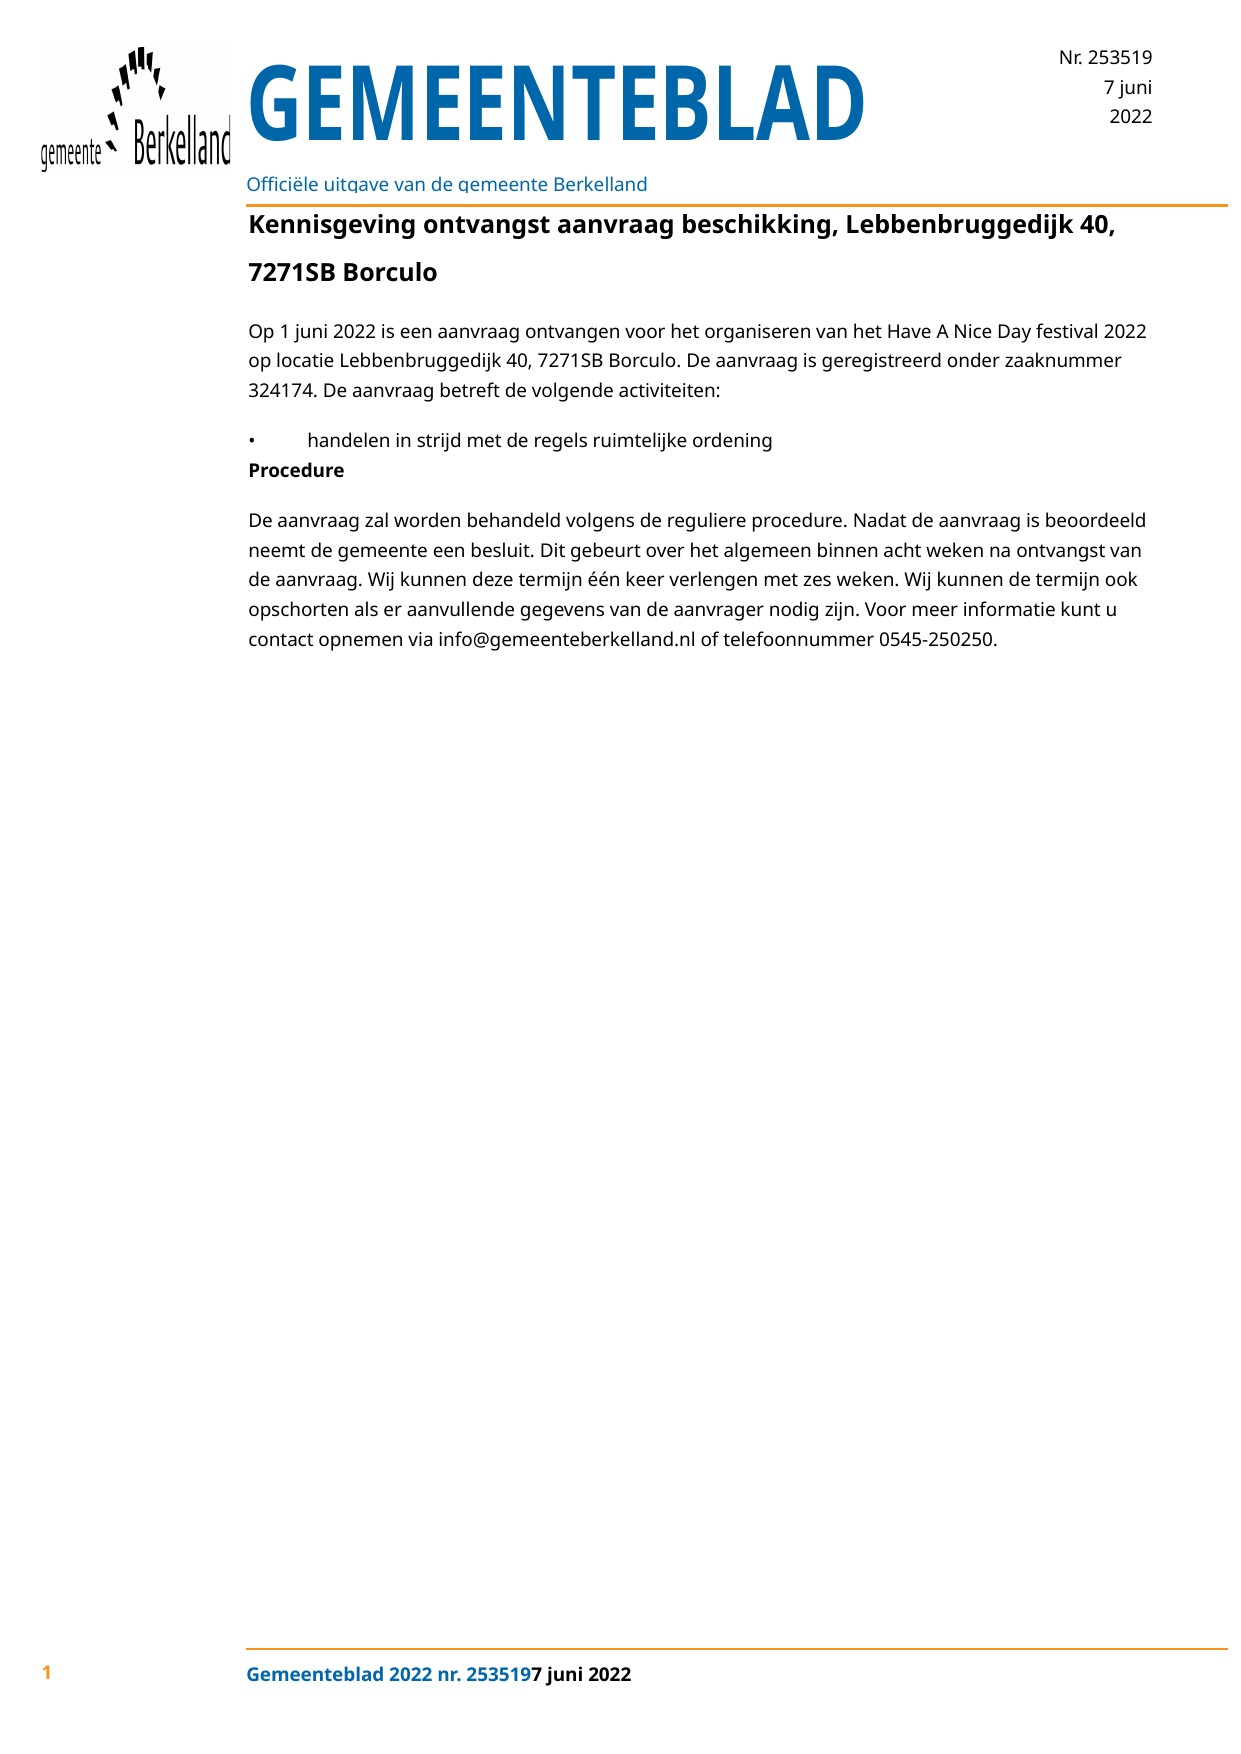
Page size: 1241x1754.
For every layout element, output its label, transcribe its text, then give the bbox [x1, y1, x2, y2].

text Op 1 juni 2022 is een aanvraag ontvangen voor het organiseren van het Have A Nice Day festival 2022 op locatie Lebbenbruggedijk 40, 7271SB Borculo. De aanvraag is geregistreerd onder zaaknummer 324174. De aanvraag betreft de volgende activiteiten: [248, 318, 1152, 403]
text De aanvraag zal worden behandeld volgens de reguliere procedure. Nadat de aanvraag is beoordeeld neemt de gemeente een besluit. Dit gebeurt over het algemeen binnen acht weken na ontvangst van de aanvraag. Wij kunnen deze termijn één keer verlengen met zes weken. Wij kunnen de termijn ook opschorten als er aanvullende gegevens van de aanvrager nodig zijn. Voor meer informatie kunt u contact opnemen via info@gemeenteberkelland.nl of telefoonnummer 0545-250250. [248, 507, 1152, 652]
text Kennisgeving ontvangst aanvraag beschikking, Lebbenbruggedijk 40, 7271SB Borculo [248, 207, 1152, 288]
text Procedure [248, 457, 1152, 483]
list handelen in strijd met de regels ruimtelijke ordening [248, 427, 1152, 453]
picture [41, 47, 231, 172]
